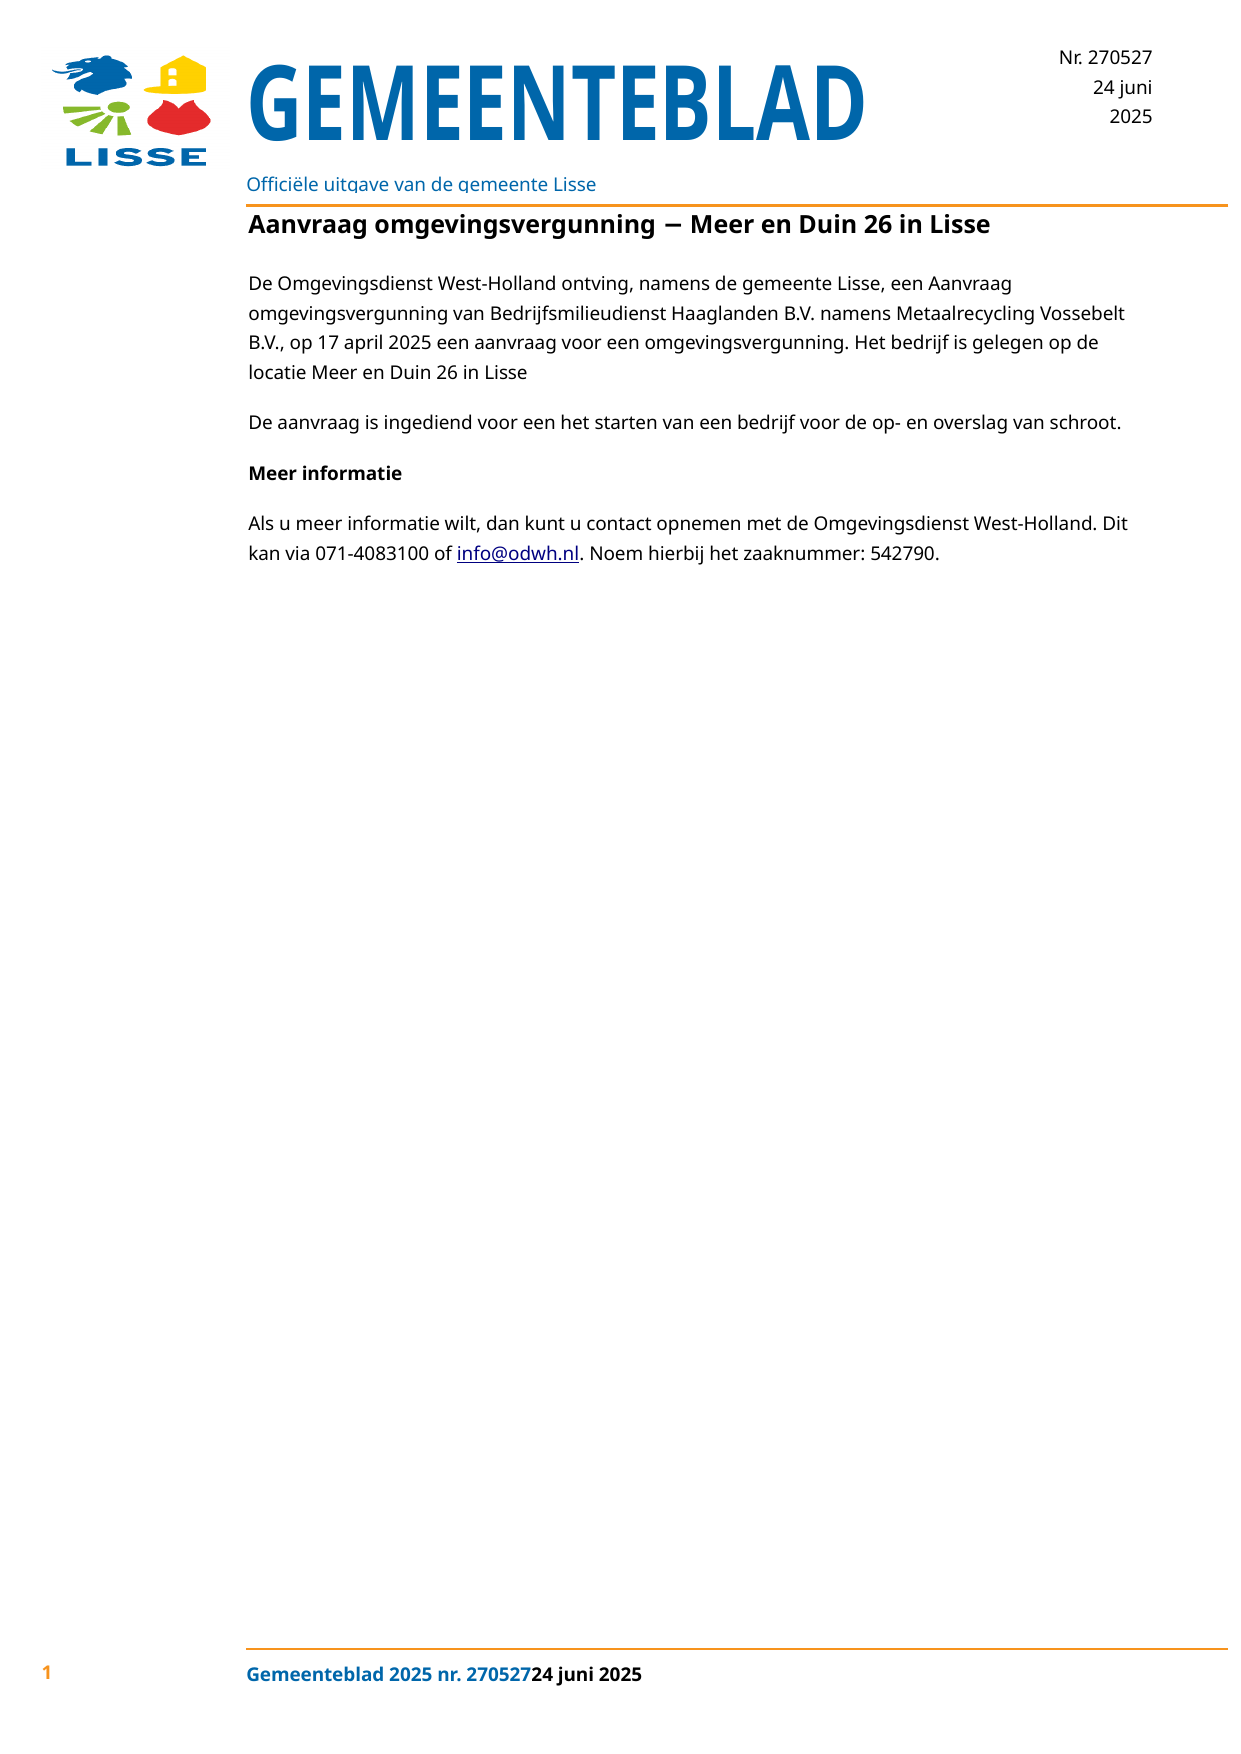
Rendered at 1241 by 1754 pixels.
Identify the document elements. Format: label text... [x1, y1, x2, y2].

text Aanvraag omgevingsvergunning − Meer en Duin 26 in Lisse [248, 207, 1152, 241]
text De aanvraag is ingediend voor een het starten van een bedrijf voor de op- en overslag van schroot. [248, 409, 1152, 435]
text Als u meer informatie wilt, dan kunt u contact opnemen met de Omgevingsdienst West-Holland. Dit kan via 071-4083100 of info@odwh.nl. Noem hierbij het zaaknummer: 542790. [248, 510, 1152, 566]
text De Omgevingsdienst West-Holland ontving, namens de gemeente Lisse, een Aanvraag omgevingsvergunning van Bedrijfsmilieudienst Haaglanden B.V. namens Metaalrecycling Vossebelt B.V., op 17 april 2025 een aanvraag voor een omgevingsvergunning. Het bedrijf is gelegen op de locatie Meer en Duin 26 in Lisse [248, 270, 1152, 385]
picture [41, 47, 231, 172]
text Meer informatie [248, 460, 1152, 486]
